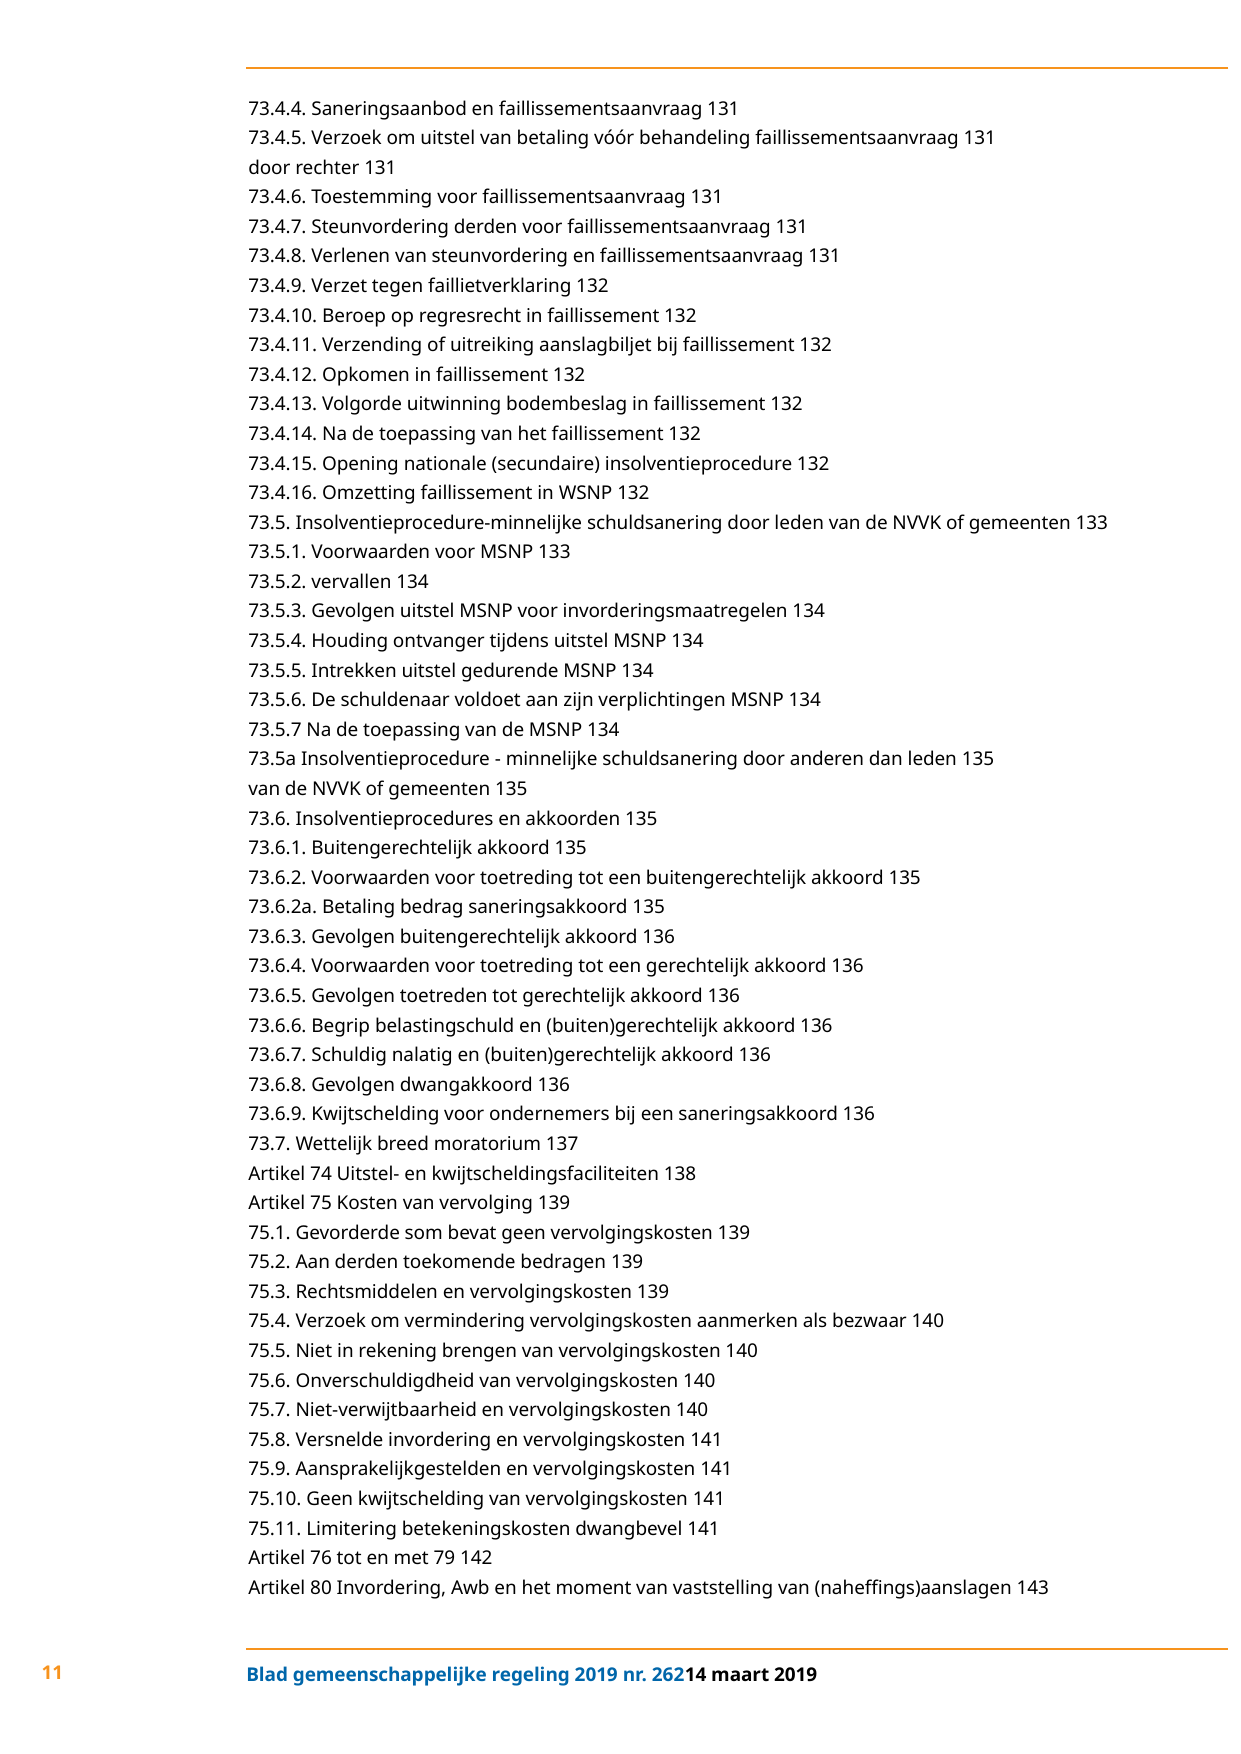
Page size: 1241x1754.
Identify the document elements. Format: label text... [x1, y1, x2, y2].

text Artikel 80 Invordering, Awb en het moment van vaststelling van (naheffings)aanslagen 143 [248, 1574, 1152, 1600]
text 75.7. Niet-verwijtbaarheid en vervolgingskosten 140 [248, 1396, 1152, 1422]
text 75.3. Rechtsmiddelen en vervolgingskosten 139 [248, 1278, 1152, 1304]
text 73.6.1. Buitengerechtelijk akkoord 135 [248, 834, 1152, 860]
text 73.5.2. vervallen 134 [248, 568, 1152, 594]
text 75.11. Limitering betekeningskosten dwangbevel 141 [248, 1515, 1152, 1541]
text 75.5. Niet in rekening brengen van vervolgingskosten 140 [248, 1337, 1152, 1363]
text 73.5a Insolventieprocedure - minnelijke schuldsanering door anderen dan leden 135 [248, 746, 1152, 771]
text door rechter 131 [248, 154, 1152, 180]
text 73.7. Wettelijk breed moratorium 137 [248, 1130, 1152, 1156]
text 73.6.3. Gevolgen buitengerechtelijk akkoord 136 [248, 923, 1152, 949]
text Artikel 74 Uitstel- en kwijtscheldingsfaciliteiten 138 [248, 1160, 1152, 1186]
text 73.5.6. De schuldenaar voldoet aan zijn verplichtingen MSNP 134 [248, 686, 1152, 712]
text 73.4.13. Volgorde uitwinning bodembeslag in faillissement 132 [248, 391, 1152, 416]
picture [41, 47, 231, 172]
text 75.9. Aansprakelijkgestelden en vervolgingskosten 141 [248, 1456, 1152, 1481]
text Artikel 75 Kosten van vervolging 139 [248, 1189, 1152, 1215]
text 75.1. Gevorderde som bevat geen vervolgingskosten 139 [248, 1219, 1152, 1245]
text 73.6.2. Voorwaarden voor toetreding tot een buitengerechtelijk akkoord 135 [248, 864, 1152, 890]
text 73.4.5. Verzoek om uitstel van betaling vóór behandeling faillissementsaanvraag 131 [248, 124, 1152, 150]
text 73.4.7. Steunvordering derden voor faillissementsaanvraag 131 [248, 213, 1152, 239]
text 73.6.9. Kwijtschelding voor ondernemers bij een saneringsakkoord 136 [248, 1101, 1152, 1126]
text 73.4.16. Omzetting faillissement in WSNP 132 [248, 479, 1152, 505]
text 73.6.6. Begrip belastingschuld en (buiten)gerechtelijk akkoord 136 [248, 1012, 1152, 1038]
text van de NVVK of gemeenten 135 [248, 775, 1152, 801]
text 75.6. Onverschuldigdheid van vervolgingskosten 140 [248, 1367, 1152, 1393]
text 73.4.15. Opening nationale (secundaire) insolventieprocedure 132 [248, 450, 1152, 476]
text 73.4.9. Verzet tegen faillietverklaring 132 [248, 272, 1152, 298]
text 73.5. Insolventieprocedure-minnelijke schuldsanering door leden van de NVVK of gemeenten 133 [248, 509, 1152, 535]
text 73.6.8. Gevolgen dwangakkoord 136 [248, 1071, 1152, 1097]
text 73.5.3. Gevolgen uitstel MSNP voor invorderingsmaatregelen 134 [248, 598, 1152, 623]
text 73.4.12. Opkomen in faillissement 132 [248, 361, 1152, 387]
text 73.6.4. Voorwaarden voor toetreding tot een gerechtelijk akkoord 136 [248, 953, 1152, 978]
text Artikel 76 tot en met 79 142 [248, 1544, 1152, 1570]
text 75.4. Verzoek om vermindering vervolgingskosten aanmerken als bezwaar 140 [248, 1308, 1152, 1333]
text 73.5.5. Intrekken uitstel gedurende MSNP 134 [248, 657, 1152, 683]
text 73.5.1. Voorwaarden voor MSNP 133 [248, 538, 1152, 564]
text 73.4.10. Beroep op regresrecht in faillissement 132 [248, 302, 1152, 328]
text 73.6.5. Gevolgen toetreden tot gerechtelijk akkoord 136 [248, 982, 1152, 1008]
text 73.6.7. Schuldig nalatig en (buiten)gerechtelijk akkoord 136 [248, 1041, 1152, 1067]
text 73.4.8. Verlenen van steunvordering en faillissementsaanvraag 131 [248, 243, 1152, 268]
text 73.4.6. Toestemming voor faillissementsaanvraag 131 [248, 183, 1152, 209]
text 73.6. Insolventieprocedures en akkoorden 135 [248, 805, 1152, 831]
text 75.2. Aan derden toekomende bedragen 139 [248, 1248, 1152, 1274]
text 73.6.2a. Betaling bedrag saneringsakkoord 135 [248, 893, 1152, 919]
text 73.5.4. Houding ontvanger tijdens uitstel MSNP 134 [248, 627, 1152, 653]
text 73.5.7 Na de toepassing van de MSNP 134 [248, 716, 1152, 742]
text 75.8. Versnelde invordering en vervolgingskosten 141 [248, 1426, 1152, 1452]
text 73.4.14. Na de toepassing van het faillissement 132 [248, 420, 1152, 446]
text 73.4.11. Verzending of uitreiking aanslagbiljet bij faillissement 132 [248, 331, 1152, 357]
text 75.10. Geen kwijtschelding van vervolgingskosten 141 [248, 1485, 1152, 1511]
text 73.4.4. Saneringsaanbod en faillissementsaanvraag 131 [248, 95, 1152, 121]
